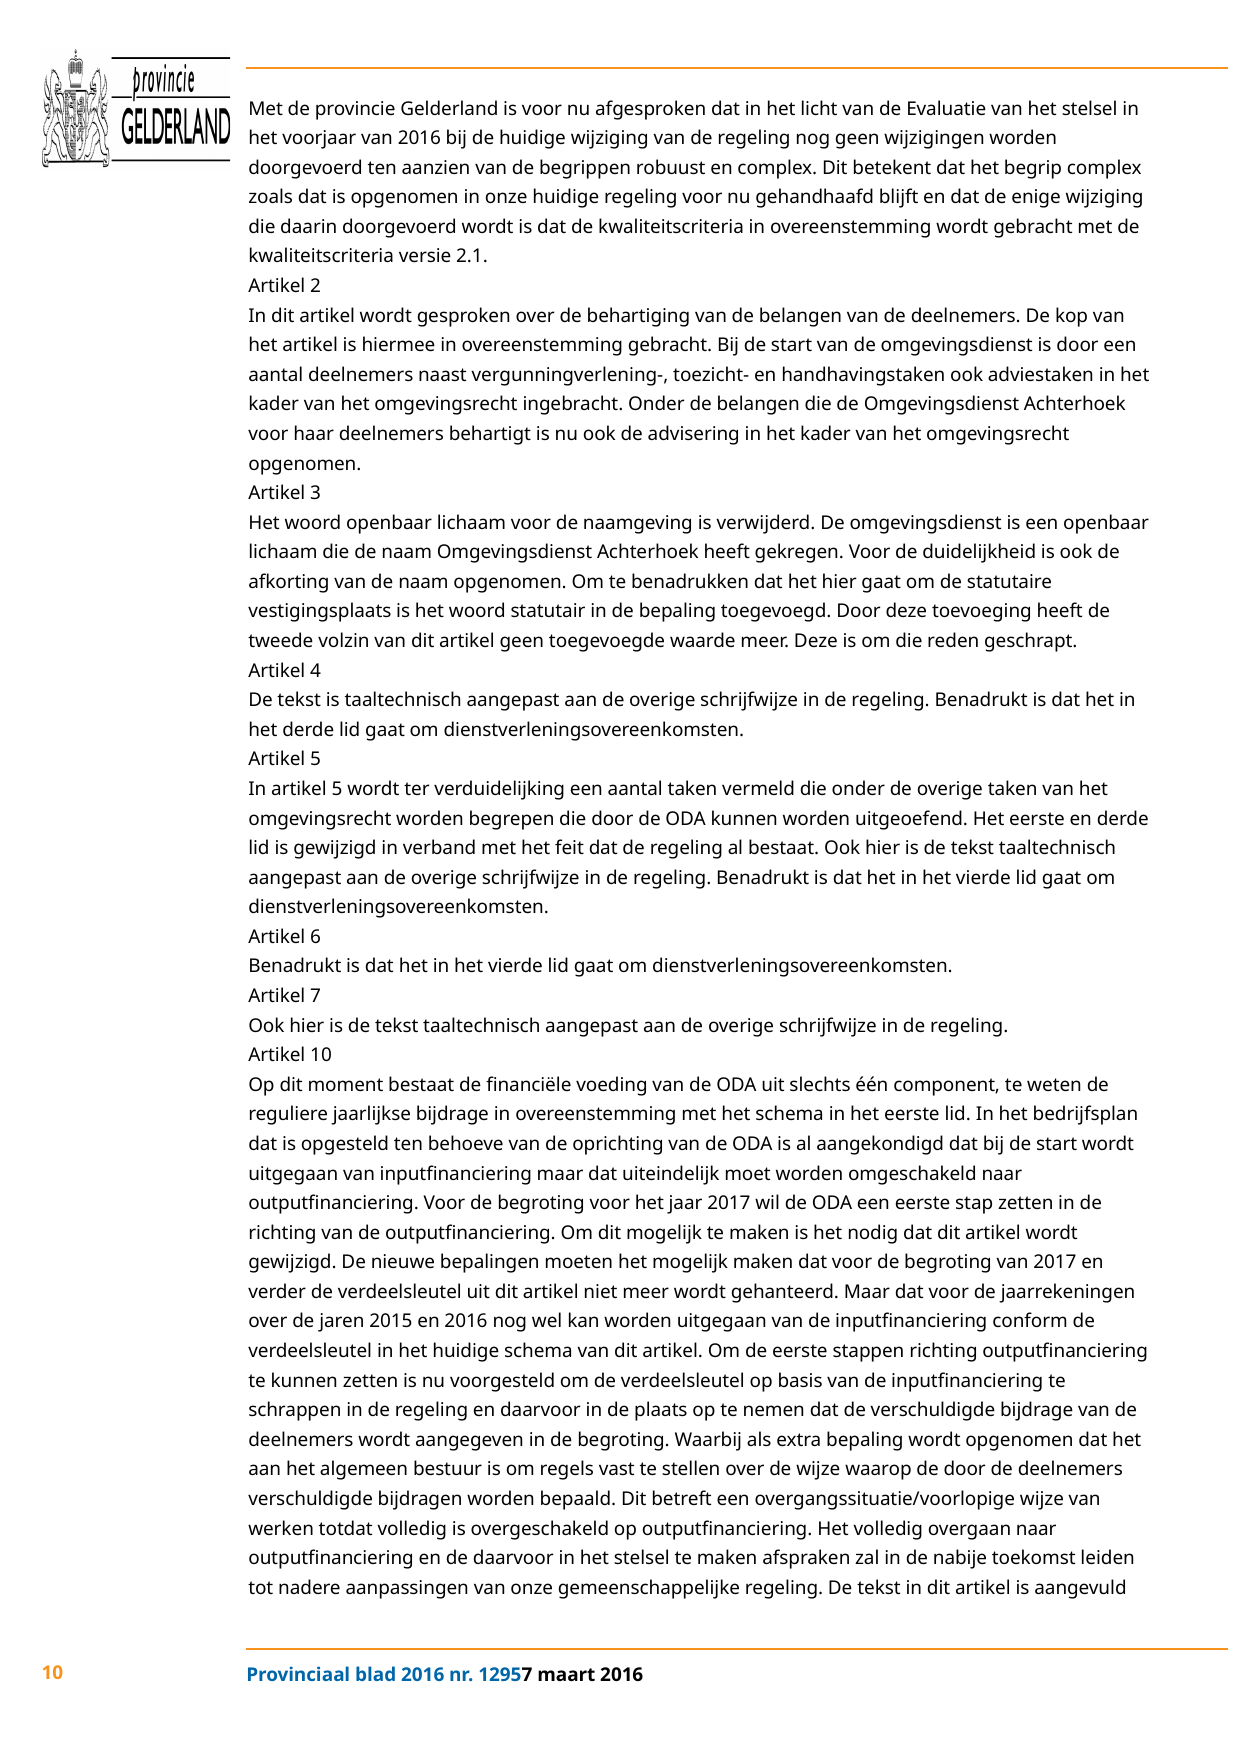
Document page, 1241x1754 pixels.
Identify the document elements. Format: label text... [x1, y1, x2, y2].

text Benadrukt is dat het in het vierde lid gaat om dienstverleningsovereenkomsten. [248, 953, 1152, 978]
text Artikel 3 [248, 479, 1152, 505]
text Op dit moment bestaat de financiële voeding van de ODA uit slechts één component, te weten de reguliere jaarlijkse bijdrage in overeenstemming met het schema in het eerste lid. In het bedrijfsplan dat is opgesteld ten behoeve van de oprichting van de ODA is al aangekondigd dat bij de start wordt uitgegaan van inputfinanciering maar dat uiteindelijk moet worden omgeschakeld naar outputfinanciering. Voor de begroting voor het jaar 2017 wil de ODA een eerste stap zetten in de richting van de outputfinanciering. Om dit mogelijk te maken is het nodig dat dit artikel wordt gewijzigd. De nieuwe bepalingen moeten het mogelijk maken dat voor de begroting van 2017 en verder de verdeelsleutel uit dit artikel niet meer wordt gehanteerd. Maar dat voor de jaarrekeningen over de jaren 2015 en 2016 nog wel kan worden uitgegaan van de inputfinanciering conform de verdeelsleutel in het huidige schema van dit artikel. Om de eerste stappen richting outputfinanciering te kunnen zetten is nu voorgesteld om de verdeelsleutel op basis van de inputfinanciering te schrappen in de regeling en daarvoor in de plaats op te nemen dat de verschuldigde bijdrage van de deelnemers wordt aangegeven in de begroting. Waarbij als extra bepaling wordt opgenomen dat het aan het algemeen bestuur is om regels vast te stellen over de wijze waarop de door de deelnemers verschuldigde bijdragen worden bepaald. Dit betreft een overgangssituatie/voorlopige wijze van werken totdat volledig is overgeschakeld op outputfinanciering. Het volledig overgaan naar outputfinanciering en de daarvoor in het stelsel te maken afspraken zal in de nabije toekomst leiden tot nadere aanpassingen van onze gemeenschappelijke regeling. De tekst in dit artikel is aangevuld [248, 1071, 1152, 1600]
text In artikel 5 wordt ter verduidelijking een aantal taken vermeld die onder de overige taken van het omgevingsrecht worden begrepen die door de ODA kunnen worden uitgeoefend. Het eerste en derde lid is gewijzigd in verband met het feit dat de regeling al bestaat. Ook hier is de tekst taaltechnisch aangepast aan de overige schrijfwijze in de regeling. Benadrukt is dat het in het vierde lid gaat om dienstverleningsovereenkomsten. [248, 775, 1152, 919]
text Ook hier is de tekst taaltechnisch aangepast aan de overige schrijfwijze in de regeling. [248, 1012, 1152, 1038]
picture [41, 47, 231, 172]
text Het woord openbaar lichaam voor de naamgeving is verwijderd. De omgevingsdienst is een openbaar lichaam die de naam Omgevingsdienst Achterhoek heeft gekregen. Voor de duidelijkheid is ook de afkorting van de naam opgenomen. Om te benadrukken dat het hier gaat om de statutaire vestigingsplaats is het woord statutair in de bepaling toegevoegd. Door deze toevoeging heeft de tweede volzin van dit artikel geen toegevoegde waarde meer. Deze is om die reden geschrapt. [248, 509, 1152, 653]
text De tekst is taaltechnisch aangepast aan de overige schrijfwijze in de regeling. Benadrukt is dat het in het derde lid gaat om dienstverleningsovereenkomsten. [248, 686, 1152, 742]
text In dit artikel wordt gesproken over de behartiging van de belangen van de deelnemers. De kop van het artikel is hiermee in overeenstemming gebracht. Bij de start van de omgevingsdienst is door een aantal deelnemers naast vergunningverlening-, toezicht- en handhavingstaken ook adviestaken in het kader van het omgevingsrecht ingebracht. Onder de belangen die de Omgevingsdienst Achterhoek voor haar deelnemers behartigt is nu ook de advisering in het kader van het omgevingsrecht opgenomen. [248, 302, 1152, 476]
text Artikel 5 [248, 746, 1152, 771]
text Met de provincie Gelderland is voor nu afgesproken dat in het licht van de Evaluatie van het stelsel in het voorjaar van 2016 bij de huidige wijziging van de regeling nog geen wijzigingen worden doorgevoerd ten aanzien van de begrippen robuust en complex. Dit betekent dat het begrip complex zoals dat is opgenomen in onze huidige regeling voor nu gehandhaafd blijft en dat de enige wijziging die daarin doorgevoerd wordt is dat de kwaliteitscriteria in overeenstemming wordt gebracht met de kwaliteitscriteria versie 2.1. [248, 95, 1152, 268]
text Artikel 6 [248, 923, 1152, 949]
text Artikel 10 [248, 1041, 1152, 1067]
text Artikel 2 [248, 272, 1152, 298]
text Artikel 7 [248, 982, 1152, 1008]
text Artikel 4 [248, 657, 1152, 683]
